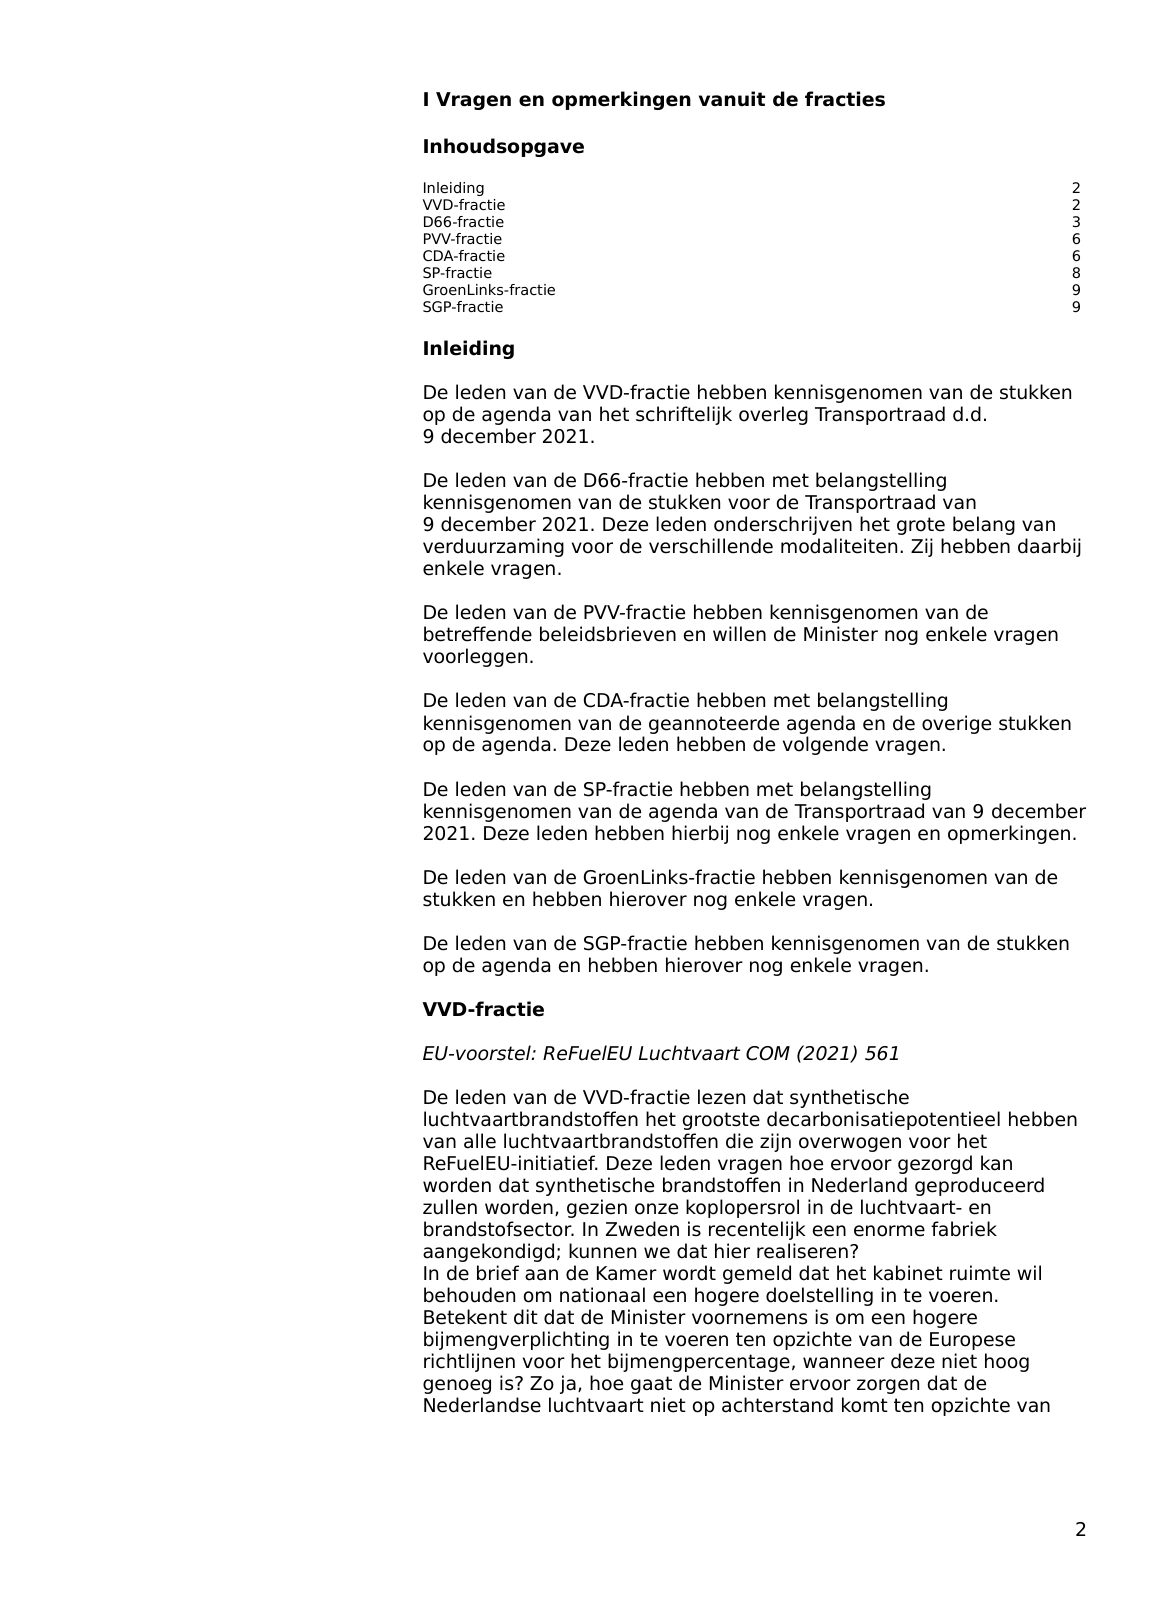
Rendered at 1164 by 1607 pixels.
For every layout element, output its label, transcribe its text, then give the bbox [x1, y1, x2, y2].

table_cell D66-fractie [422, 214, 1013, 231]
table_cell 9 [1013, 299, 1087, 316]
subtitle Inhoudsopgave [422, 136, 1087, 158]
subtitle I Vragen en opmerkingen vanuit de fracties [422, 89, 1087, 111]
table_cell SGP-fractie [422, 299, 1013, 316]
text De leden van de D66-fractie hebben met belangstelling kennisgenomen van de stukken voor de Transportraad van 9 december 2021. Deze leden onderschrijven het grote belang van verduurzaming voor de verschillende modaliteiten. Zij hebben daarbij enkele vragen. [422, 470, 1087, 580]
text De leden van de VVD-fractie lezen dat synthetische luchtvaartbrandstoffen het grootste decarbonisatiepotentieel hebben van alle luchtvaartbrandstoffen die zijn overwogen voor het ReFuelEU-initiatief. Deze leden vragen hoe ervoor gezorgd kan worden dat synthetische brandstoffen in Nederland geproduceerd zullen worden, gezien onze koplopersrol in de luchtvaart- en brandstofsector. In Zweden is recentelijk een enorme fabriek aangekondigd; kunnen we dat hier realiseren? [422, 1087, 1087, 1263]
table_cell 2 [1013, 197, 1087, 214]
table_cell GroenLinks-fractie [422, 282, 1013, 299]
subtitle EU-voorstel: ReFuelEU Luchtvaart COM (2021) 561 [422, 1043, 1087, 1065]
table_cell CDA-fractie [422, 248, 1013, 265]
subtitle VVD-fractie [422, 999, 1087, 1021]
table_cell VVD-fractie [422, 197, 1013, 214]
text De leden van de GroenLinks-fractie hebben kennisgenomen van de stukken en hebben hierover nog enkele vragen. [422, 867, 1087, 911]
text In de brief aan de Kamer wordt gemeld dat het kabinet ruimte wil behouden om nationaal een hogere doelstelling in te voeren. Betekent dit dat de Minister voornemens is om een hogere bijmengverplichting in te voeren ten opzichte van de Europese richtlijnen voor het bijmengpercentage, wanneer deze niet hoog genoeg is? Zo ja, hoe gaat de Minister ervoor zorgen dat de Nederlandse luchtvaart niet op achterstand komt ten opzichte van [422, 1263, 1087, 1417]
table_header 2 [1013, 180, 1087, 197]
text De leden van de PVV-fractie hebben kennisgenomen van de betreffende beleidsbrieven en willen de Minister nog enkele vragen voorleggen. [422, 602, 1087, 668]
text De leden van de SGP-fractie hebben kennisgenomen van de stukken op de agenda en hebben hierover nog enkele vragen. [422, 933, 1087, 977]
table_cell PVV-fractie [422, 231, 1013, 248]
table_cell SP-fractie [422, 265, 1013, 282]
table_cell 6 [1013, 248, 1087, 265]
table_cell 3 [1013, 214, 1087, 231]
table_cell 6 [1013, 231, 1087, 248]
text De leden van de VVD-fractie hebben kennisgenomen van de stukken op de agenda van het schriftelijk overleg Transportraad d.d. 9 december 2021. [422, 382, 1087, 448]
text De leden van de SP-fractie hebben met belangstelling kennisgenomen van de agenda van de Transportraad van 9 december 2021. Deze leden hebben hierbij nog enkele vragen en opmerkingen. [422, 778, 1087, 844]
subtitle Inleiding [422, 338, 1087, 360]
table_cell 8 [1013, 265, 1087, 282]
table_cell 9 [1013, 282, 1087, 299]
text De leden van de CDA-fractie hebben met belangstelling kennisgenomen van de geannoteerde agenda en de overige stukken op de agenda. Deze leden hebben de volgende vragen. [422, 690, 1087, 756]
table_header Inleiding [422, 180, 1013, 197]
